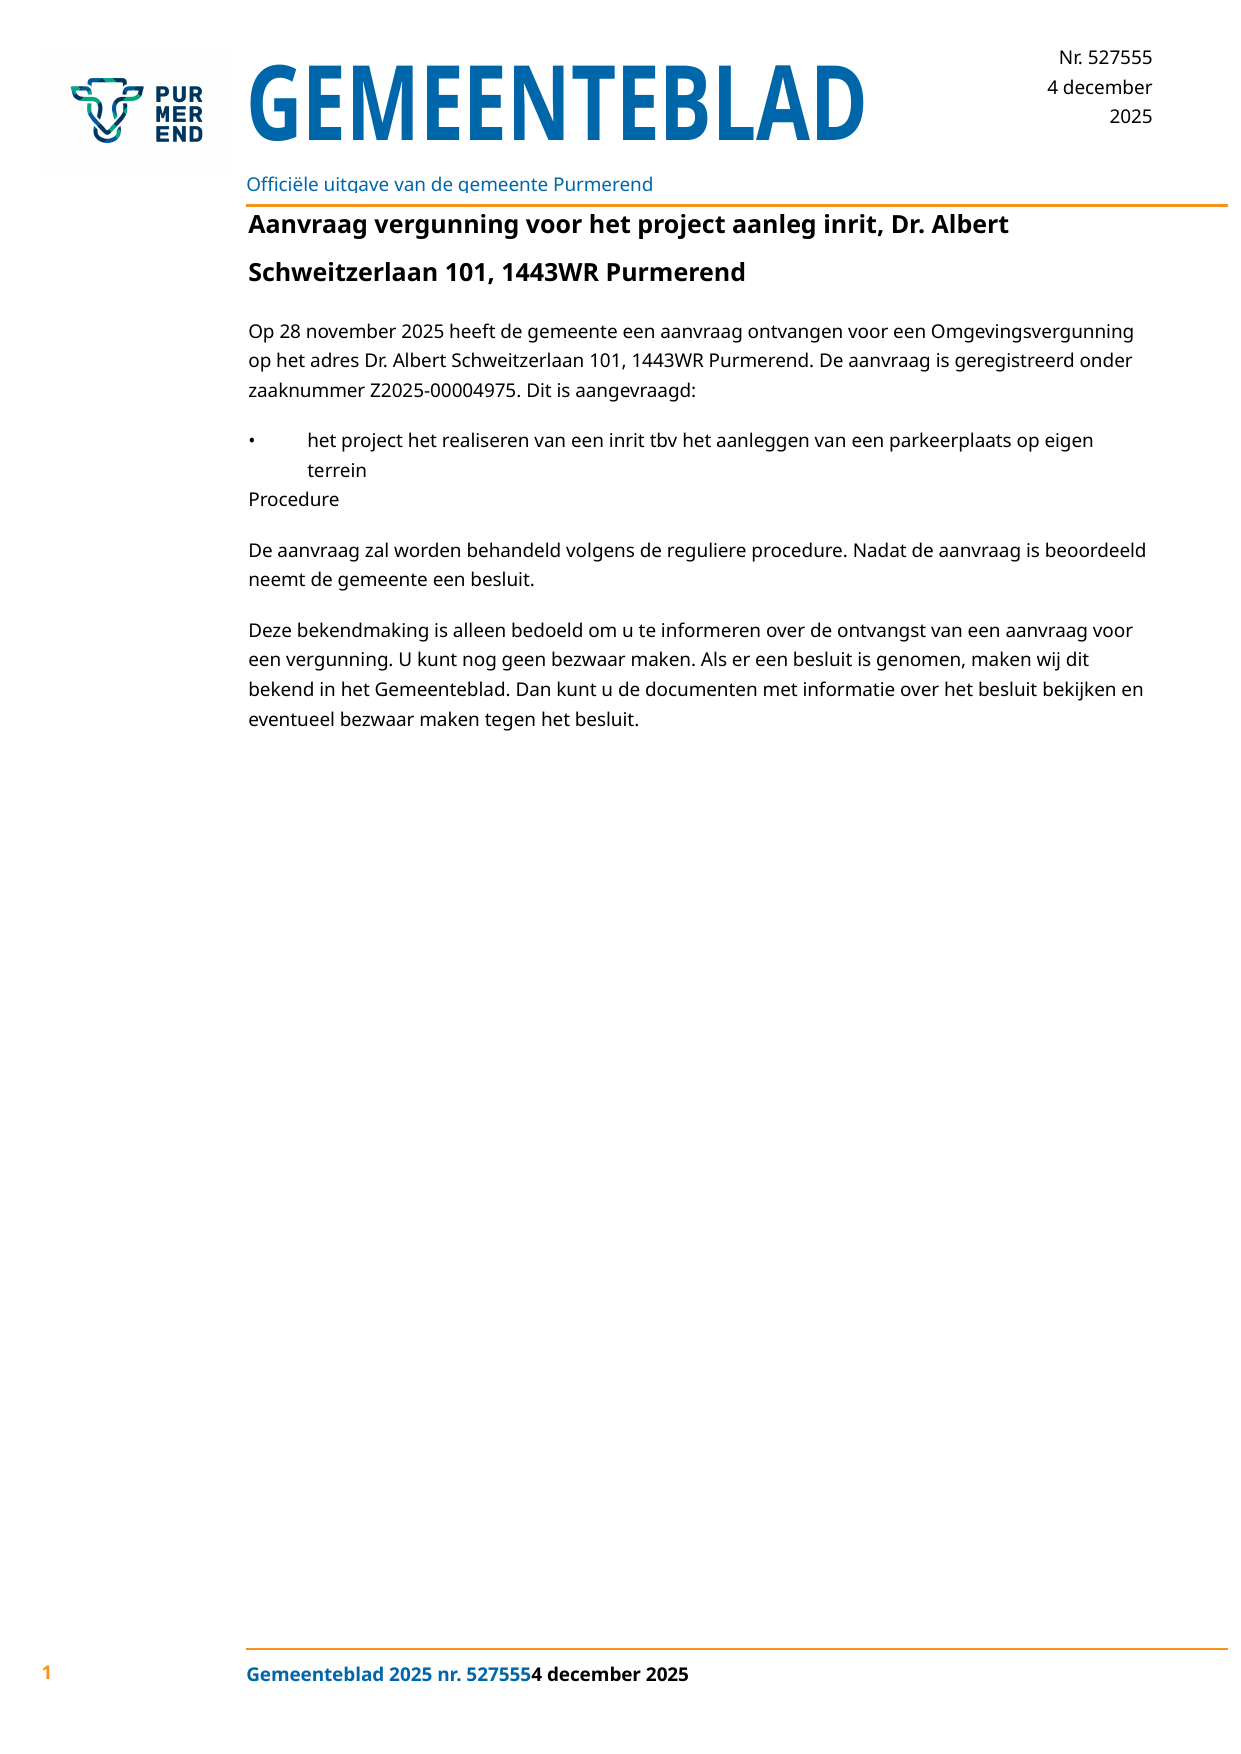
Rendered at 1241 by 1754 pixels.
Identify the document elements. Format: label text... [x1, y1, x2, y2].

list het project het realiseren van een inrit tbv het aanleggen van een parkeerplaats op eigen terrein [248, 427, 1152, 483]
text De aanvraag zal worden behandeld volgens de reguliere procedure. Nadat de aanvraag is beoordeeld neemt de gemeente een besluit. [248, 537, 1152, 592]
text Op 28 november 2025 heeft de gemeente een aanvraag ontvangen voor een Omgevingsvergunning op het adres Dr. Albert Schweitzerlaan 101, 1443WR Purmerend. De aanvraag is geregistreerd onder zaaknummer Z2025-00004975. Dit is aangevraagd: [248, 318, 1152, 403]
text Procedure [248, 487, 1152, 512]
text Deze bekendmaking is alleen bedoeld om u te informeren over de ontvangst van een aanvraag voor een vergunning. U kunt nog geen bezwaar maken. Als er een besluit is genomen, maken wij dit bekend in het Gemeenteblad. Dan kunt u de documenten met informatie over het besluit bekijken en eventueel bezwaar maken tegen het besluit. [248, 617, 1152, 732]
text Aanvraag vergunning voor het project aanleg inrit, Dr. Albert Schweitzerlaan 101, 1443WR Purmerend [248, 207, 1152, 288]
picture [41, 47, 231, 172]
